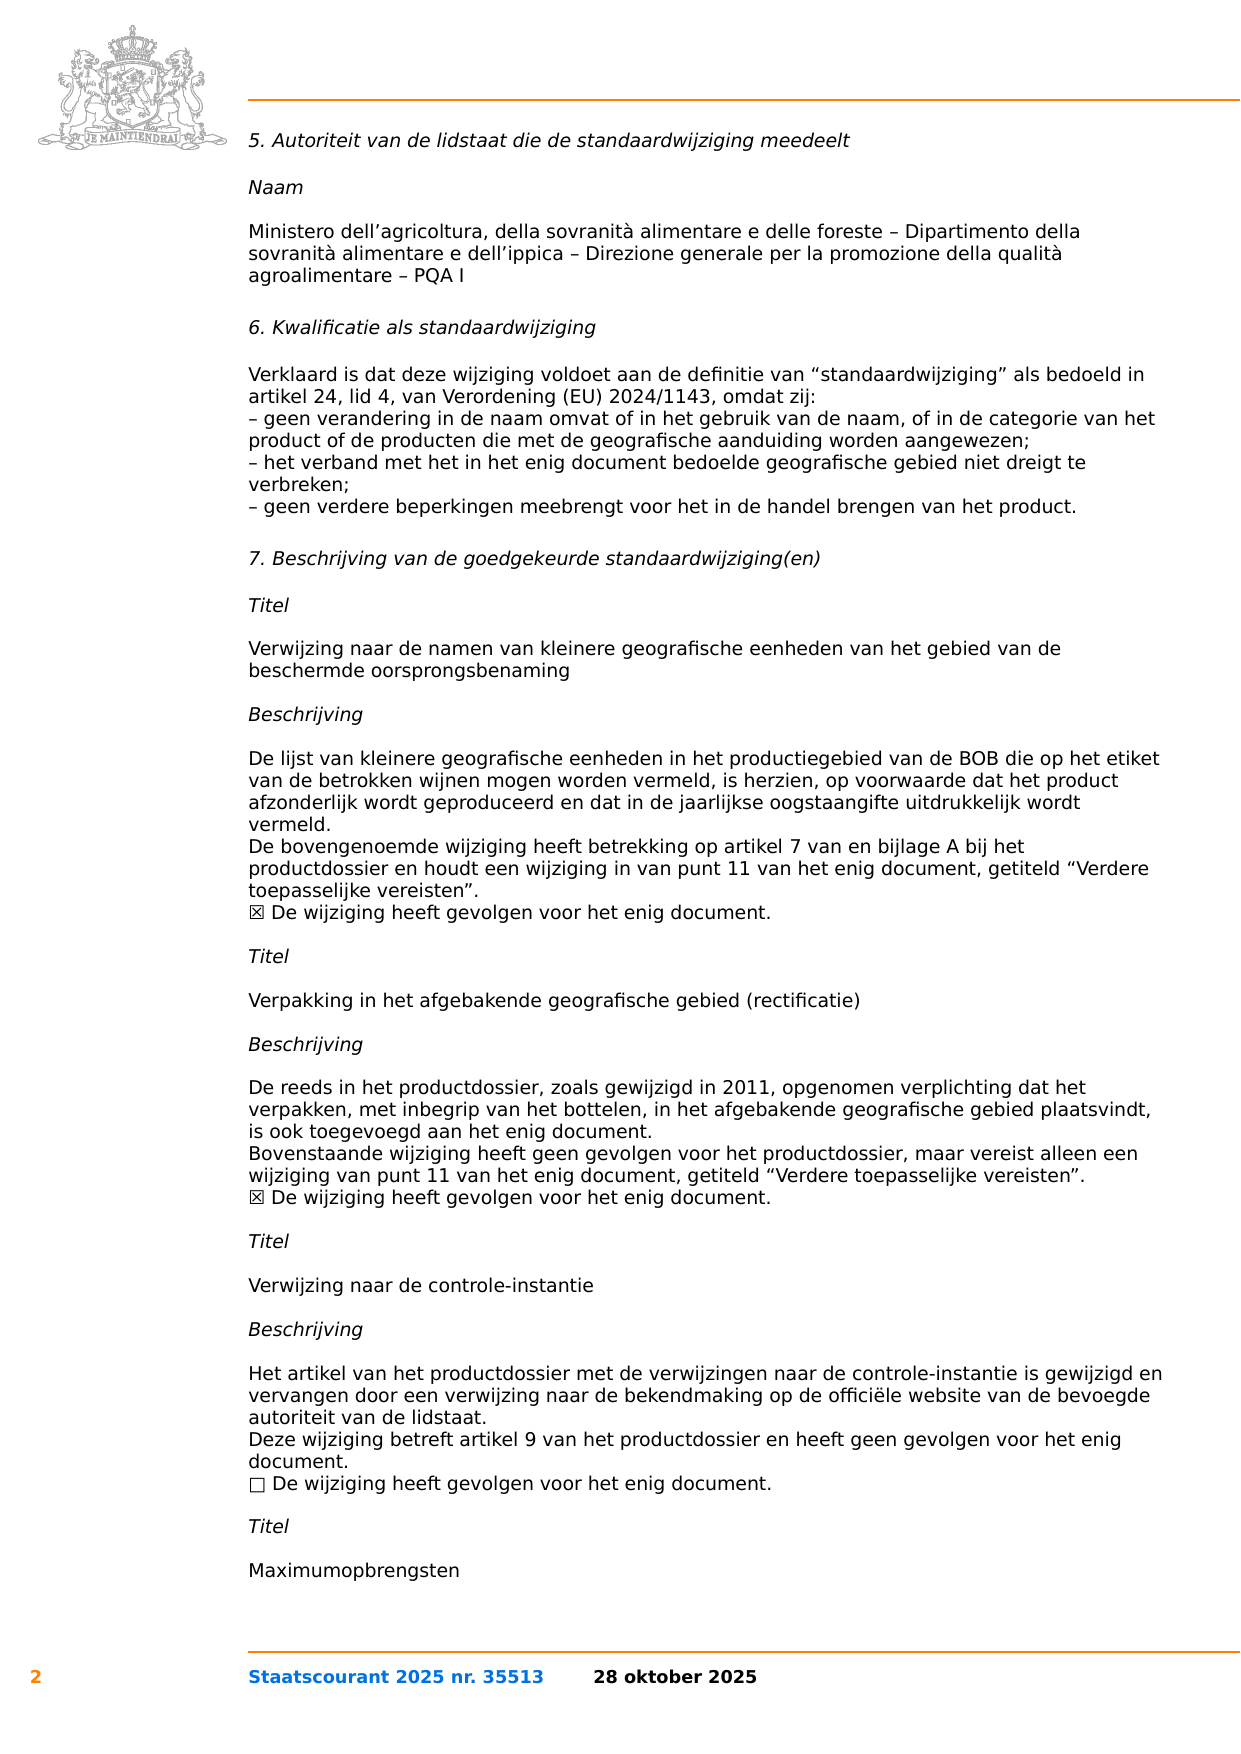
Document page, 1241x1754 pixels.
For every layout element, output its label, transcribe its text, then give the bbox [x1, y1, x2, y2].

text De reeds in het productdossier, zoals gewijzigd in 2011, opgenomen verplichting dat het verpakken, met inbegrip van het bottelen, in het afgebakende geografische gebied plaatsvindt, is ook toegevoegd aan het enig document. [248, 1077, 1163, 1143]
subtitle Titel [248, 946, 1163, 968]
text Maximumopbrengsten [248, 1560, 1163, 1582]
text ☒ De wijziging heeft gevolgen voor het enig document. [248, 1187, 1163, 1209]
text Verwijzing naar de controle-instantie [248, 1275, 1163, 1297]
text Bovenstaande wijziging heeft geen gevolgen voor het productdossier, maar vereist alleen een wijziging van punt 11 van het enig document, getiteld “Verdere toepasselijke vereisten”. [248, 1143, 1163, 1187]
text Verwijzing naar de namen van kleinere geografische eenheden van het gebied van de beschermde oorsprongsbenaming [248, 638, 1163, 682]
subtitle Beschrijving [248, 704, 1163, 726]
text – geen verdere beperkingen meebrengt voor het in de handel brengen van het product. [248, 496, 1163, 517]
text Deze wijziging betreft artikel 9 van het productdossier en heeft geen gevolgen voor het enig document. [248, 1428, 1163, 1472]
text Verpakking in het afgebakende geografische gebied (rectificatie) [248, 989, 1163, 1012]
subtitle Titel [248, 1231, 1163, 1253]
text Verklaard is dat deze wijziging voldoet aan de definitie van “standaardwijziging” als bedoeld in artikel 24, lid 4, van Verordening (EU) 2024/1143, omdat zij: [248, 364, 1163, 408]
picture [38, 25, 227, 150]
text – het verband met het in het enig document bedoelde geografische gebied niet dreigt te verbreken; [248, 452, 1163, 496]
subtitle Beschrijving [248, 1319, 1163, 1341]
text – geen verandering in de naam omvat of in het gebruik van de naam, of in de categorie van het product of de producten die met de geografische aanduiding worden aangewezen; [248, 408, 1163, 452]
text De lijst van kleinere geografische eenheden in het productiegebied van de BOB die op het etiket van de betrokken wijnen mogen worden vermeld, is herzien, op voorwaarde dat het product afzonderlijk wordt geproduceerd en dat in de jaarlijkse oogstaangifte uitdrukkelijk wordt vermeld. [248, 748, 1163, 836]
subtitle Beschrijving [248, 1033, 1163, 1055]
subtitle 7. Beschrijving van de goedgekeurde standaardwijziging(en) [248, 547, 1163, 569]
text □ De wijziging heeft gevolgen voor het enig document. [248, 1472, 1163, 1494]
subtitle Naam [248, 177, 1163, 199]
subtitle Titel [248, 594, 1163, 616]
text Ministero dell’agricoltura, della sovranità alimentare e delle foreste – Dipartimento della sovranità alimentare e dell’ippica – Direzione generale per la promozione della qualità agroalimentare – PQA I [248, 221, 1163, 287]
text De bovengenoemde wijziging heeft betrekking op artikel 7 van en bijlage A bij het productdossier en houdt een wijziging in van punt 11 van het enig document, getiteld “Verdere toepasselijke vereisten”. [248, 836, 1163, 902]
text Het artikel van het productdossier met de verwijzingen naar de controle-instantie is gewijzigd en vervangen door een verwijzing naar de bekendmaking op de officiële website van de bevoegde autoriteit van de lidstaat. [248, 1363, 1163, 1428]
text ☒ De wijziging heeft gevolgen voor het enig document. [248, 902, 1163, 924]
subtitle Titel [248, 1516, 1163, 1538]
subtitle 5. Autoriteit van de lidstaat die de standaardwijziging meedeelt [248, 130, 1163, 152]
subtitle 6. Kwalificatie als standaardwijziging [248, 317, 1163, 339]
